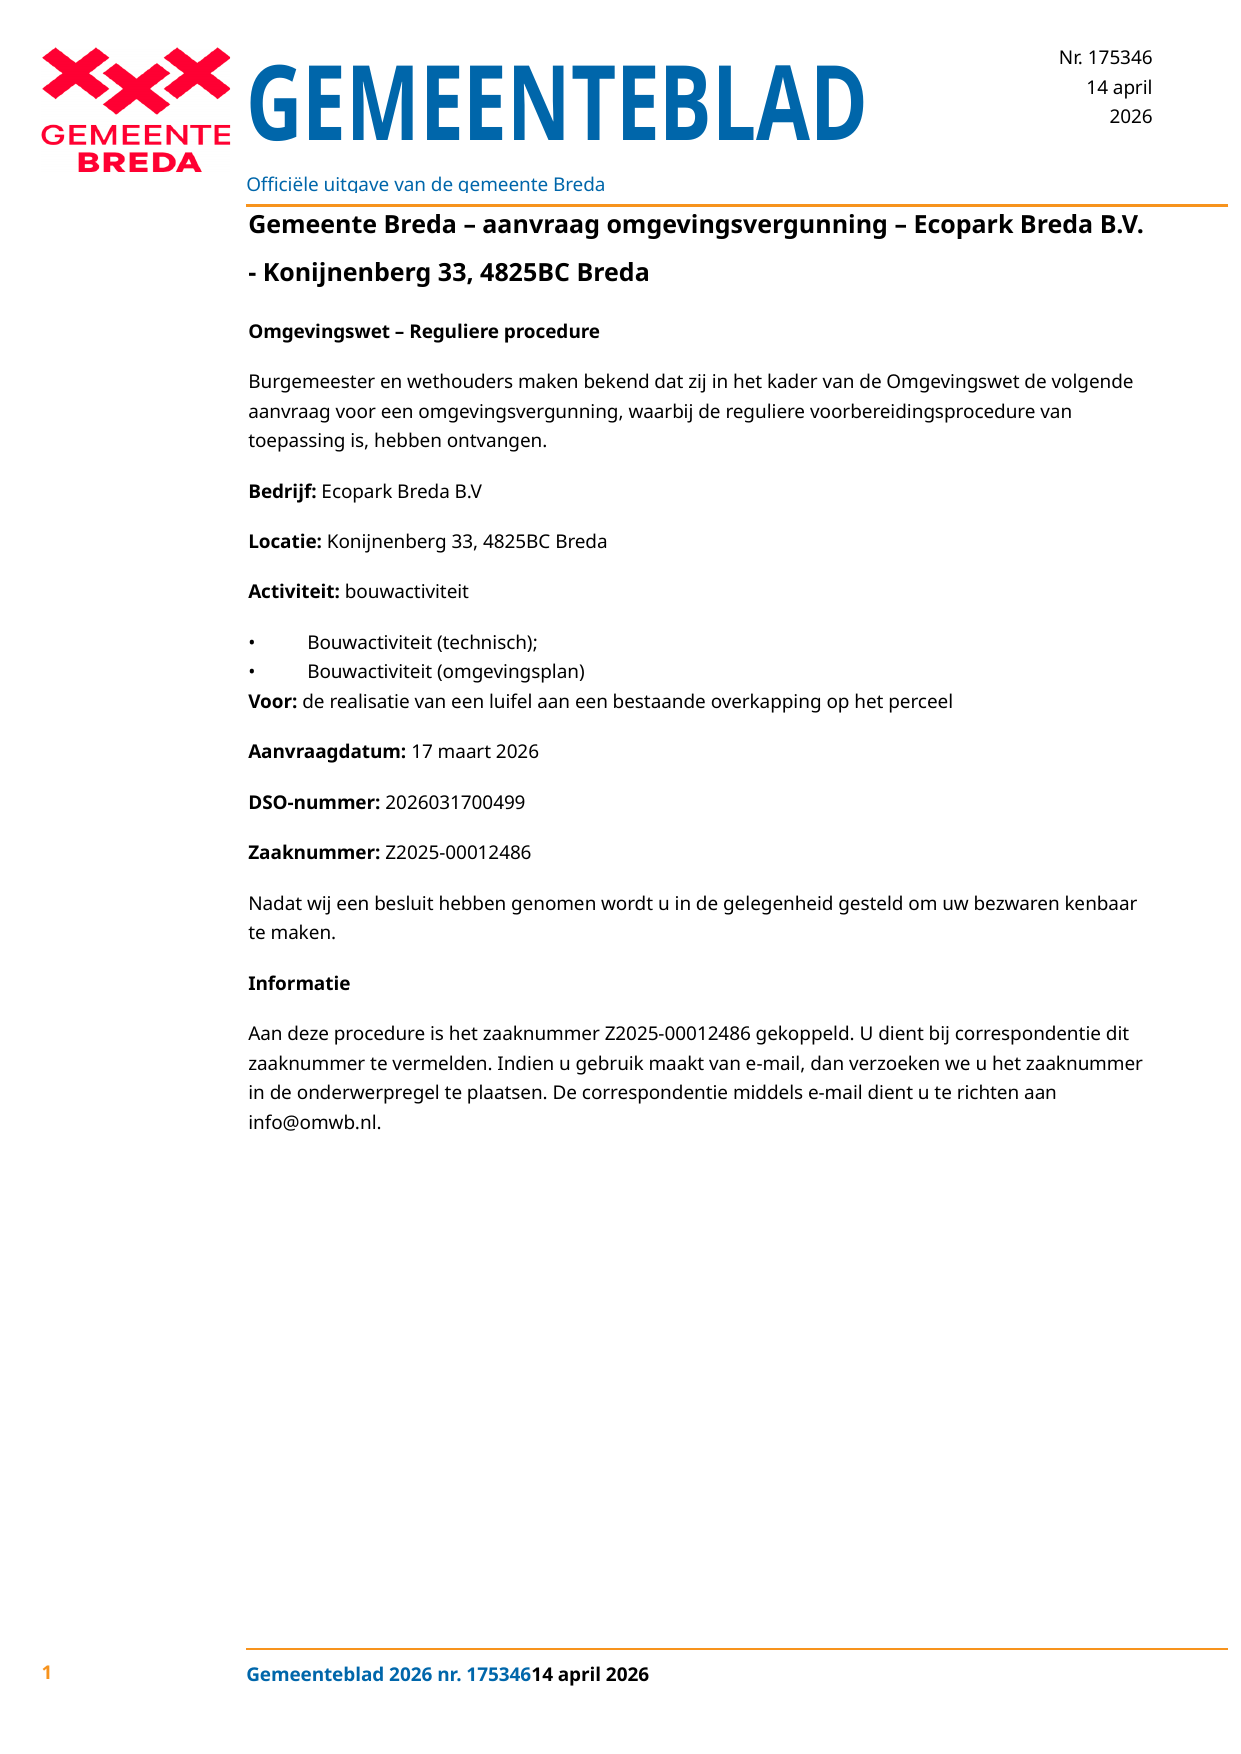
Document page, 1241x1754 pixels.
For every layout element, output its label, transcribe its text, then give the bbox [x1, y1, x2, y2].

list Bouwactiviteit (omgevingsplan) [248, 659, 1152, 684]
list Bouwactiviteit (technisch); [248, 629, 1152, 655]
text Burgemeester en wethouders maken bekend dat zij in het kader van de Omgevingswet de volgende aanvraag voor een omgevingsvergunning, waarbij de reguliere voorbereidingsprocedure van toepassing is, hebben ontvangen. [248, 368, 1152, 453]
text Gemeente Breda – aanvraag omgevingsvergunning – Ecopark Breda B.V. - Konijnenberg 33, 4825BC Breda [248, 207, 1152, 288]
text Nadat wij een besluit hebben genomen wordt u in de gelegenheid gesteld om uw bezwaren kenbaar te maken. [248, 890, 1152, 945]
picture [41, 47, 231, 172]
text Zaaknummer: Z2025-00012486 [248, 839, 1152, 865]
text Aanvraagdatum: 17 maart 2026 [248, 739, 1152, 764]
text Informatie [248, 970, 1152, 996]
text Locatie: Konijnenberg 33, 4825BC Breda [248, 528, 1152, 554]
text DSO-nummer: 2026031700499 [248, 789, 1152, 815]
text Bedrijf: Ecopark Breda B.V [248, 478, 1152, 504]
text Omgevingswet – Reguliere procedure [248, 318, 1152, 344]
text Activiteit: bouwactiviteit [248, 579, 1152, 604]
text Aan deze procedure is het zaaknummer Z2025-00012486 gekoppeld. U dient bij correspondentie dit zaaknummer te vermelden. Indien u gebruik maakt van e-mail, dan verzoeken we u het zaaknummer in de onderwerpregel te plaatsen. De correspondentie middels e-mail dient u te richten aan info@omwb.nl. [248, 1020, 1152, 1135]
text Voor: de realisatie van een luifel aan een bestaande overkapping op het perceel [248, 688, 1152, 714]
